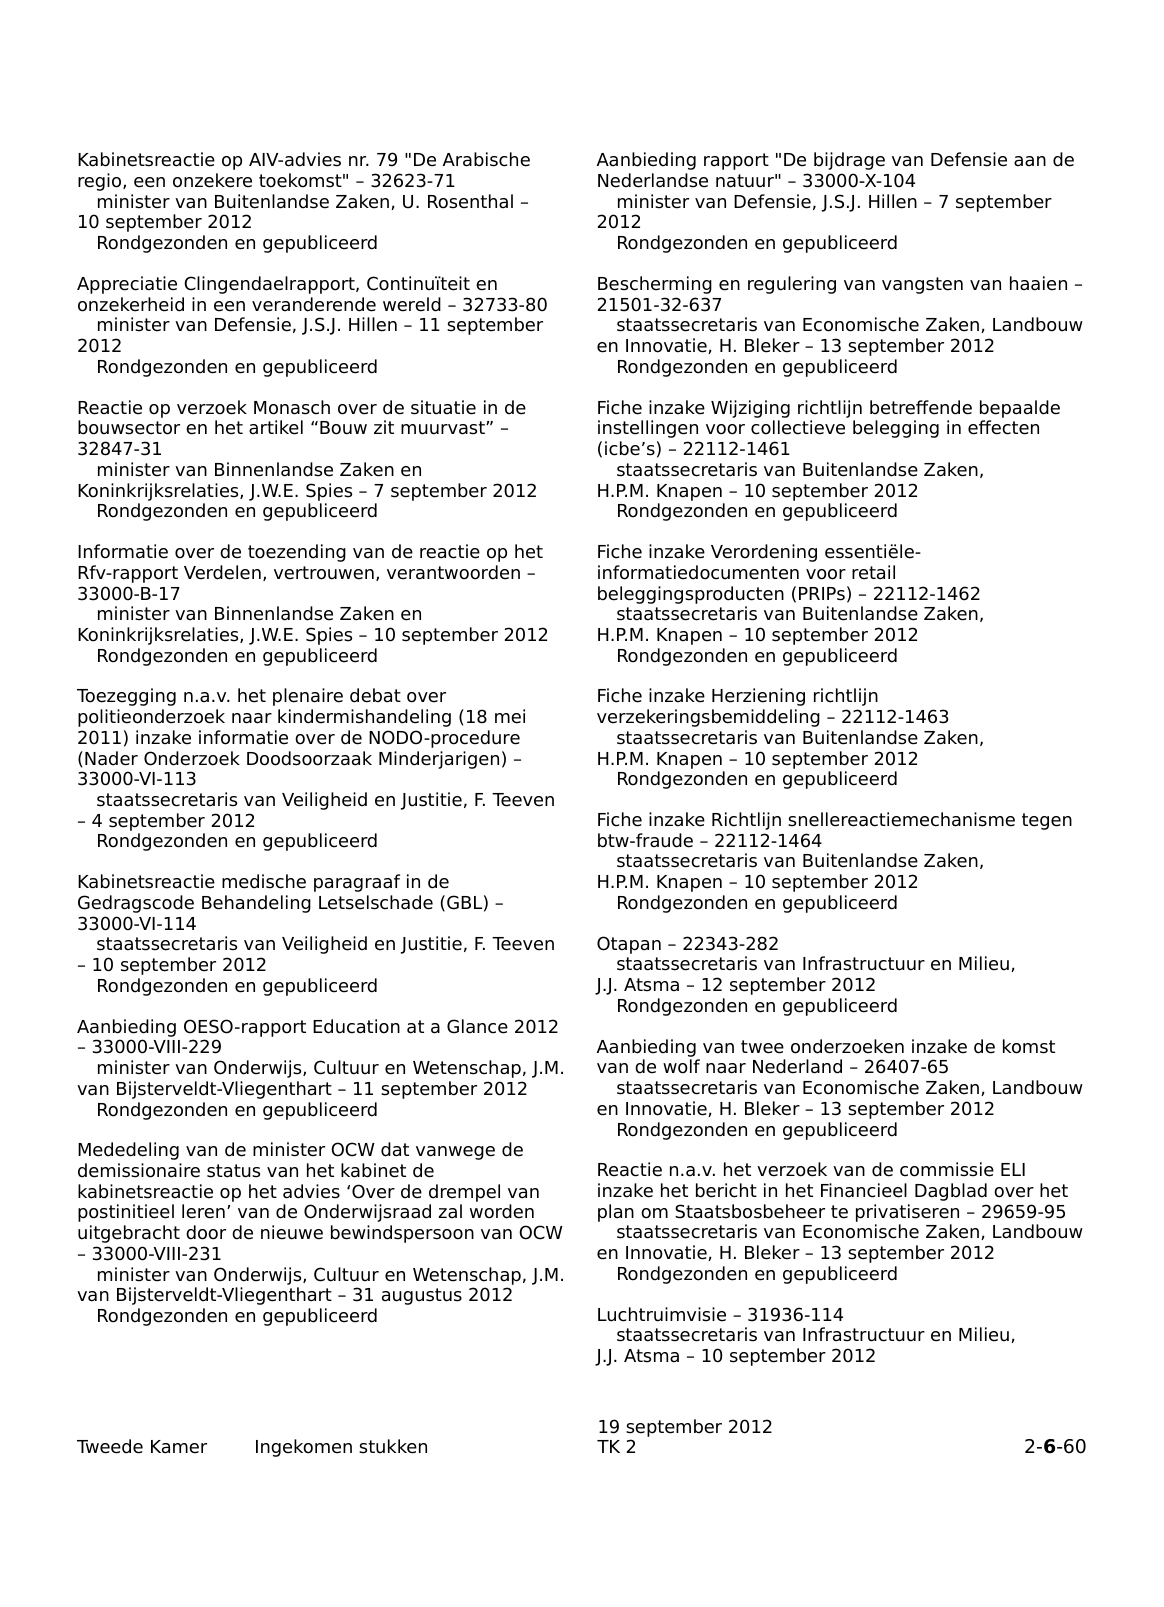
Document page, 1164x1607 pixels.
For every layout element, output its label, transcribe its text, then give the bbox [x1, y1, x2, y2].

text Aanbieding rapport "De bijdrage van Defensie aan de Nederlandse natuur" – 33000-X-104 [596, 150, 1087, 192]
text Otapan – 22343-282 [596, 933, 1087, 954]
text minister van Defensie, J.S.J. Hillen – 11 september 2012 [77, 315, 567, 357]
text Mededeling van de minister OCW dat vanwege de demissionaire status van het kabinet de kabinetsreactie op het advies ‘Over de drempel van postinitieel leren’ van de Onderwijsraad zal worden uitgebracht door de nieuwe bewindspersoon van OCW – 33000-VIII-231 [77, 1140, 567, 1264]
text Rondgezonden en gepubliceerd [596, 646, 1087, 666]
text Fiche inzake Herziening richtlijn verzekeringsbemiddeling – 22112-1463 [596, 686, 1087, 728]
text staatssecretaris van Buitenlandse Zaken, H.P.M. Knapen – 10 september 2012 [596, 604, 1087, 646]
text Rondgezonden en gepubliceerd [77, 976, 567, 996]
text staatssecretaris van Economische Zaken, Landbouw en Innovatie, H. Bleker – 13 september 2012 [596, 1222, 1087, 1264]
text staatssecretaris van Economische Zaken, Landbouw en Innovatie, H. Bleker – 13 september 2012 [596, 1078, 1087, 1119]
text staatssecretaris van Buitenlandse Zaken, H.P.M. Knapen – 10 september 2012 [596, 728, 1087, 769]
text Fiche inzake Richtlijn snellereactiemechanisme tegen btw-fraude – 22112-1464 [596, 810, 1087, 851]
text Informatie over de toezending van de reactie op het Rfv-rapport Verdelen, vertrouwen, verantwoorden – 33000-B-17 [77, 542, 567, 604]
text Rondgezonden en gepubliceerd [596, 1264, 1087, 1284]
text staatssecretaris van Veiligheid en Justitie, F. Teeven – 4 september 2012 [77, 790, 567, 831]
text Rondgezonden en gepubliceerd [596, 769, 1087, 790]
text Bescherming en regulering van vangsten van haaien – 21501-32-637 [596, 274, 1087, 315]
text Fiche inzake Verordening essentiële-informatiedocumenten voor retail beleggingsproducten (PRIPs) – 22112-1462 [596, 542, 1087, 604]
text Rondgezonden en gepubliceerd [77, 357, 567, 377]
text staatssecretaris van Infrastructuur en Milieu, J.J. Atsma – 12 september 2012 [596, 954, 1087, 996]
text Fiche inzake Wijziging richtlijn betreffende bepaalde instellingen voor collectieve belegging in effecten (icbe’s) – 22112-1461 [596, 397, 1087, 460]
text minister van Defensie, J.S.J. Hillen – 7 september 2012 [596, 192, 1087, 233]
text Rondgezonden en gepubliceerd [596, 1119, 1087, 1140]
text staatssecretaris van Infrastructuur en Milieu, J.J. Atsma – 10 september 2012 [596, 1325, 1087, 1367]
text minister van Binnenlandse Zaken en Koninkrijksrelaties, J.W.E. Spies – 10 september 2012 [77, 604, 567, 646]
text Reactie n.a.v. het verzoek van de commissie ELI inzake het bericht in het Financieel Dagblad over het plan om Staatsbosbeheer te privatiseren – 29659-95 [596, 1160, 1087, 1222]
text Rondgezonden en gepubliceerd [596, 233, 1087, 254]
text Rondgezonden en gepubliceerd [77, 646, 567, 666]
text Toezegging n.a.v. het plenaire debat over politieonderzoek naar kindermishandeling (18 mei 2011) inzake informatie over de NODO-procedure (Nader Onderzoek Doodsoorzaak Minderjarigen) – 33000-VI-113 [77, 686, 567, 790]
text Appreciatie Clingendaelrapport, Continuïteit en onzekerheid in een veranderende wereld – 32733-80 [77, 274, 567, 315]
text Rondgezonden en gepubliceerd [77, 501, 567, 522]
text Rondgezonden en gepubliceerd [596, 357, 1087, 377]
text Reactie op verzoek Monasch over de situatie in de bouwsector en het artikel “Bouw zit muurvast” – 32847-31 [77, 397, 567, 460]
text minister van Binnenlandse Zaken en Koninkrijksrelaties, J.W.E. Spies – 7 september 2012 [77, 460, 567, 501]
text staatssecretaris van Veiligheid en Justitie, F. Teeven – 10 september 2012 [77, 934, 567, 976]
text Rondgezonden en gepubliceerd [77, 831, 567, 852]
text Rondgezonden en gepubliceerd [77, 1099, 567, 1120]
text Aanbieding OESO-rapport Education at a Glance 2012 – 33000-VIII-229 [77, 1016, 567, 1058]
text Kabinetsreactie medische paragraaf in de Gedragscode Behandeling Letselschade (GBL) – 33000-VI-114 [77, 872, 567, 934]
text Rondgezonden en gepubliceerd [596, 501, 1087, 522]
text minister van Buitenlandse Zaken, U. Rosenthal – 10 september 2012 [77, 192, 567, 233]
text Rondgezonden en gepubliceerd [596, 893, 1087, 913]
text staatssecretaris van Buitenlandse Zaken, H.P.M. Knapen – 10 september 2012 [596, 851, 1087, 893]
text staatssecretaris van Economische Zaken, Landbouw en Innovatie, H. Bleker – 13 september 2012 [596, 315, 1087, 357]
text Aanbieding van twee onderzoeken inzake de komst van de wolf naar Nederland – 26407-65 [596, 1036, 1087, 1078]
text Rondgezonden en gepubliceerd [596, 996, 1087, 1016]
text staatssecretaris van Buitenlandse Zaken, H.P.M. Knapen – 10 september 2012 [596, 460, 1087, 501]
text minister van Onderwijs, Cultuur en Wetenschap, J.M. van Bijsterveldt-Vliegenthart – 11 september 2012 [77, 1058, 567, 1099]
text minister van Onderwijs, Cultuur en Wetenschap, J.M. van Bijsterveldt-Vliegenthart – 31 augustus 2012 [77, 1264, 567, 1306]
text Luchtruimvisie – 31936-114 [596, 1304, 1087, 1325]
text Rondgezonden en gepubliceerd [77, 233, 567, 254]
text Kabinetsreactie op AIV-advies nr. 79 "De Arabische regio, een onzekere toekomst" – 32623-71 [77, 150, 567, 192]
text Rondgezonden en gepubliceerd [77, 1306, 567, 1327]
